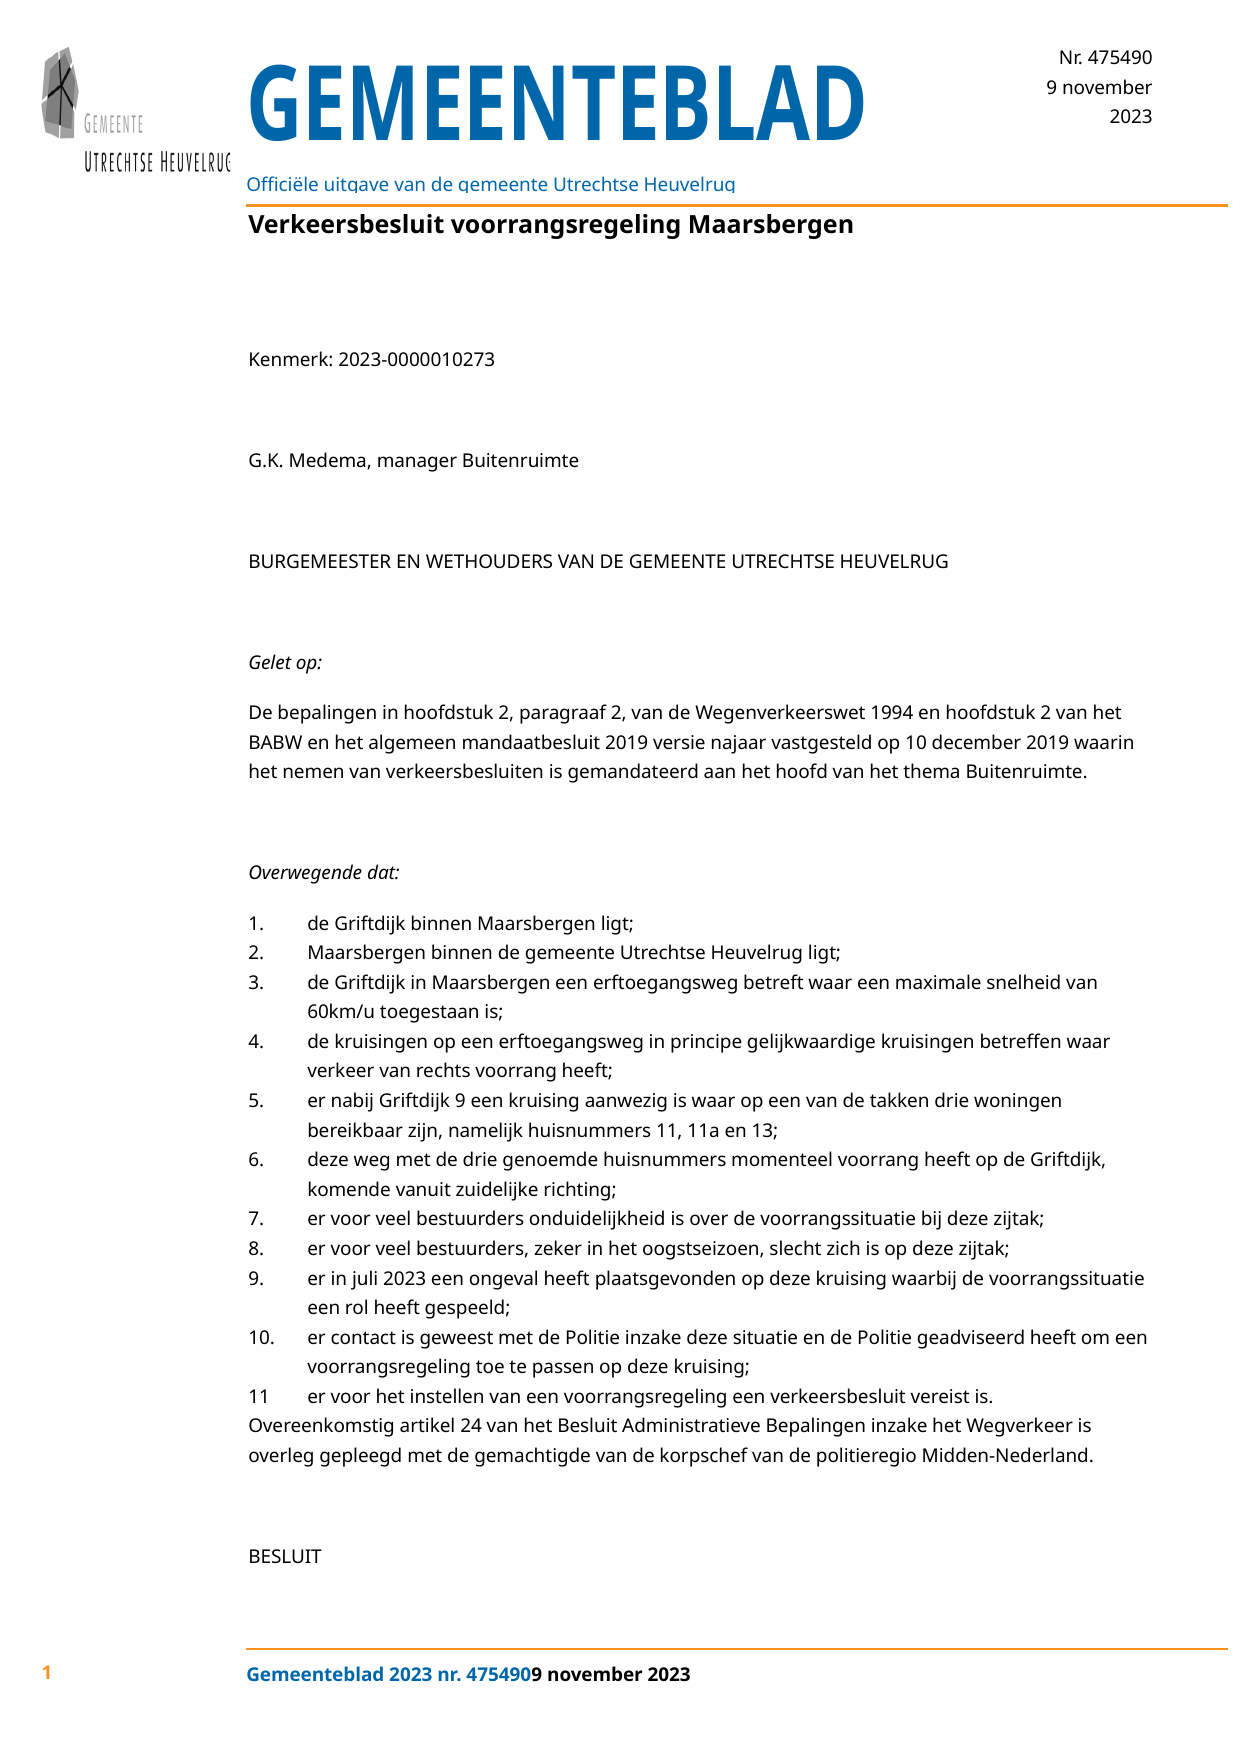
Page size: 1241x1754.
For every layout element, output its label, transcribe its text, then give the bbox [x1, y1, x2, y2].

text Overeenkomstig artikel 24 van het Besluit Administratieve Bepalingen inzake het Wegverkeer is overleg gepleegd met de gemachtigde van de korpschef van de politieregio Midden-Nederland. [248, 1413, 1152, 1468]
text Verkeersbesluit voorrangsregeling Maarsbergen [248, 207, 1152, 241]
list er voor veel bestuurders onduidelijkheid is over de voorrangssituatie bij deze zijtak; [248, 1206, 1152, 1231]
list de Griftdijk in Maarsbergen een erftoegangsweg betreft waar een maximale snelheid van 60km/u toegestaan is; [248, 969, 1152, 1024]
text BESLUIT [248, 1543, 1152, 1569]
text Gelet op: [248, 649, 1152, 675]
text Overwegende dat: [248, 859, 1152, 885]
list deze weg met de drie genoemde huisnummers momenteel voorrang heeft op de Griftdijk, komende vanuit zuidelijke richting; [248, 1146, 1152, 1202]
list er voor veel bestuurders, zeker in het oogstseizoen, slecht zich is op deze zijtak; [248, 1235, 1152, 1261]
text BURGEMEESTER EN WETHOUDERS VAN DE GEMEENTE UTRECHTSE HEUVELRUG [248, 548, 1152, 574]
text Kenmerk: 2023-0000010273 [248, 346, 1152, 372]
list de Griftdijk binnen Maarsbergen ligt; [248, 910, 1152, 936]
list er voor het instellen van een voorrangsregeling een verkeersbesluit vereist is. [248, 1383, 1152, 1409]
text G.K. Medema, manager Buitenruimte [248, 447, 1152, 473]
list er in juli 2023 een ongeval heeft plaatsgevonden op deze kruising waarbij de voorrangssituatie een rol heeft gespeeld; [248, 1265, 1152, 1320]
text De bepalingen in hoofdstuk 2, paragraaf 2, van de Wegenverkeerswet 1994 en hoofdstuk 2 van het BABW en het algemeen mandaatbesluit 2019 versie najaar vastgesteld op 10 december 2019 waarin het nemen van verkeersbesluiten is gemandateerd aan het hoofd van het thema Buitenruimte. [248, 699, 1152, 784]
list de kruisingen op een erftoegangsweg in principe gelijkwaardige kruisingen betreffen waar verkeer van rechts voorrang heeft; [248, 1028, 1152, 1083]
list er nabij Griftdijk 9 een kruising aanwezig is waar op een van de takken drie woningen bereikbaar zijn, namelijk huisnummers 11, 11a en 13; [248, 1087, 1152, 1143]
picture [41, 47, 231, 172]
list Maarsbergen binnen de gemeente Utrechtse Heuvelrug ligt; [248, 939, 1152, 965]
list er contact is geweest met de Politie inzake deze situatie en de Politie geadviseerd heeft om een voorrangsregeling toe te passen op deze kruising; [248, 1324, 1152, 1379]
